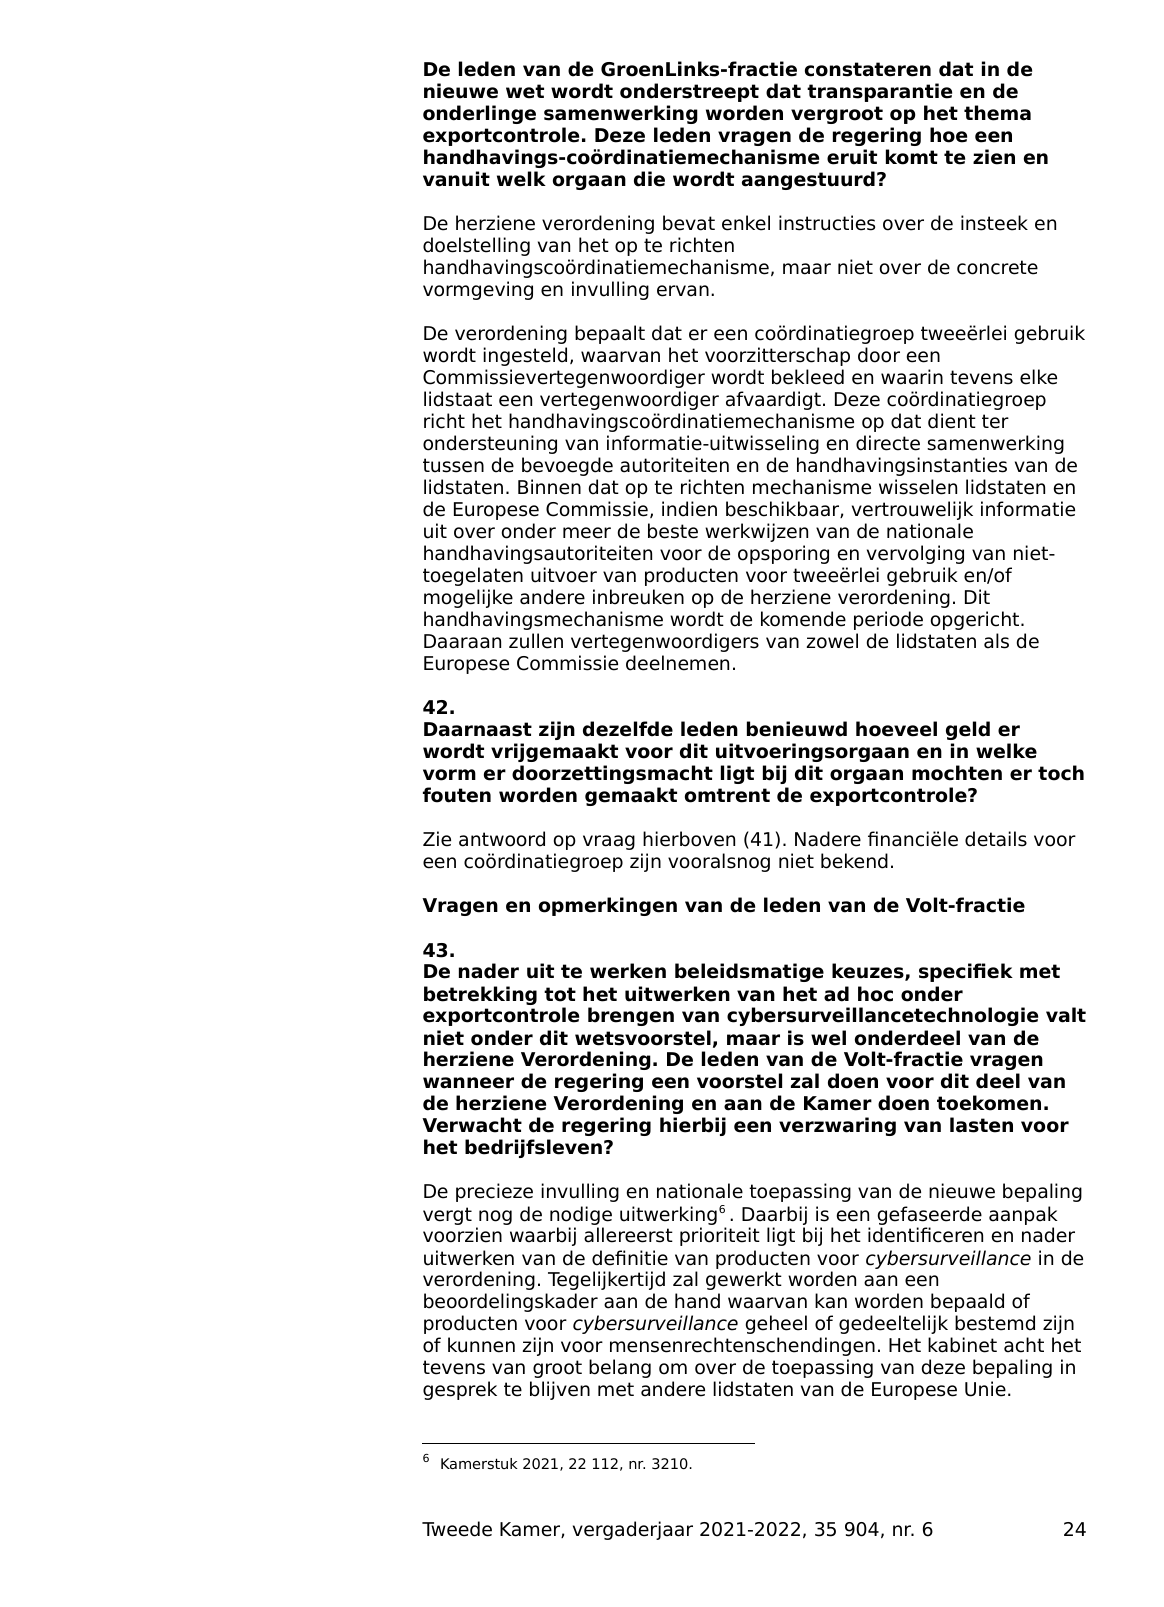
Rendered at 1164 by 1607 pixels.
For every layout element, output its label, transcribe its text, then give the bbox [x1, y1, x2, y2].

text Zie antwoord op vraag hierboven (41). Nadere financiële details voor een coördinatiegroep zijn vooralsnog niet bekend. [422, 829, 1087, 873]
text De nader uit te werken beleidsmatige keuzes, specifiek met betrekking tot het uitwerken van het ad hoc onder exportcontrole brengen van cybersurveillancetechnologie valt niet onder dit wetsvoorstel, maar is wel onderdeel van de herziene Verordening. De leden van de Volt-fractie vragen wanneer de regering een voorstel zal doen voor dit deel van de herziene Verordening en aan de Kamer doen toekomen. Verwacht de regering hierbij een verzwaring van lasten voor het bedrijfsleven? [422, 961, 1087, 1159]
text De verordening bepaalt dat er een coördinatiegroep tweeërlei gebruik wordt ingesteld, waarvan het voorzitterschap door een Commissievertegenwoordiger wordt bekleed en waarin tevens elke lidstaat een vertegenwoordiger afvaardigt. Deze coördinatiegroep richt het handhavingscoördinatiemechanisme op dat dient ter ondersteuning van informatie-uitwisseling en directe samenwerking tussen de bevoegde autoriteiten en de handhavingsinstanties van de lidstaten. Binnen dat op te richten mechanisme wisselen lidstaten en de Europese Commissie, indien beschikbaar, vertrouwelijk informatie uit over onder meer de beste werkwijzen van de nationale handhavingsautoriteiten voor de opsporing en vervolging van niet-toegelaten uitvoer van producten voor tweeërlei gebruik en/of mogelijke andere inbreuken op de herziene verordening. Dit handhavingsmechanisme wordt de komende periode opgericht. Daaraan zullen vertegenwoordigers van zowel de lidstaten als de Europese Commissie deelnemen. [422, 323, 1087, 675]
text De leden van de GroenLinks-fractie constateren dat in de nieuwe wet wordt onderstreept dat transparantie en de onderlinge samenwerking worden vergroot op het thema exportcontrole. Deze leden vragen de regering hoe een handhavings-coördinatiemechanisme eruit komt te zien en vanuit welk orgaan die wordt aangestuurd? [422, 59, 1087, 191]
text Daarnaast zijn dezelfde leden benieuwd hoeveel geld er wordt vrijgemaakt voor dit uitvoeringsorgaan en in welke vorm er doorzettingsmacht ligt bij dit orgaan mochten er toch fouten worden gemaakt omtrent de exportcontrole? [422, 719, 1087, 807]
text 42. [422, 697, 1087, 719]
text 43. [422, 939, 1087, 961]
text De precieze invulling en nationale toepassing van de nieuwe bepaling vergt nog de nodige uitwerking. Daarbij is een gefaseerde aanpak voorzien waarbij allereerst prioriteit ligt bij het identificeren en nader uitwerken van de definitie van producten voor cybersurveillance in de verordening. Tegelijkertijd zal gewerkt worden aan een beoordelingskader aan de hand waarvan kan worden bepaald of producten voor cybersurveillance geheel of gedeeltelijk bestemd zijn of kunnen zijn voor mensenrechtenschendingen. Het kabinet acht het tevens van groot belang om over de toepassing van deze bepaling in gesprek te blijven met andere lidstaten van de Europese Unie. [422, 1181, 1087, 1401]
subtitle Vragen en opmerkingen van de leden van de Volt-fractie [422, 895, 1087, 917]
text Kamerstuk 2021, 22 112, nr. 3210. [422, 1452, 1087, 1474]
text De herziene verordening bevat enkel instructies over de insteek en doelstelling van het op te richten handhavingscoördinatiemechanisme, maar niet over de concrete vormgeving en invulling ervan. [422, 213, 1087, 301]
